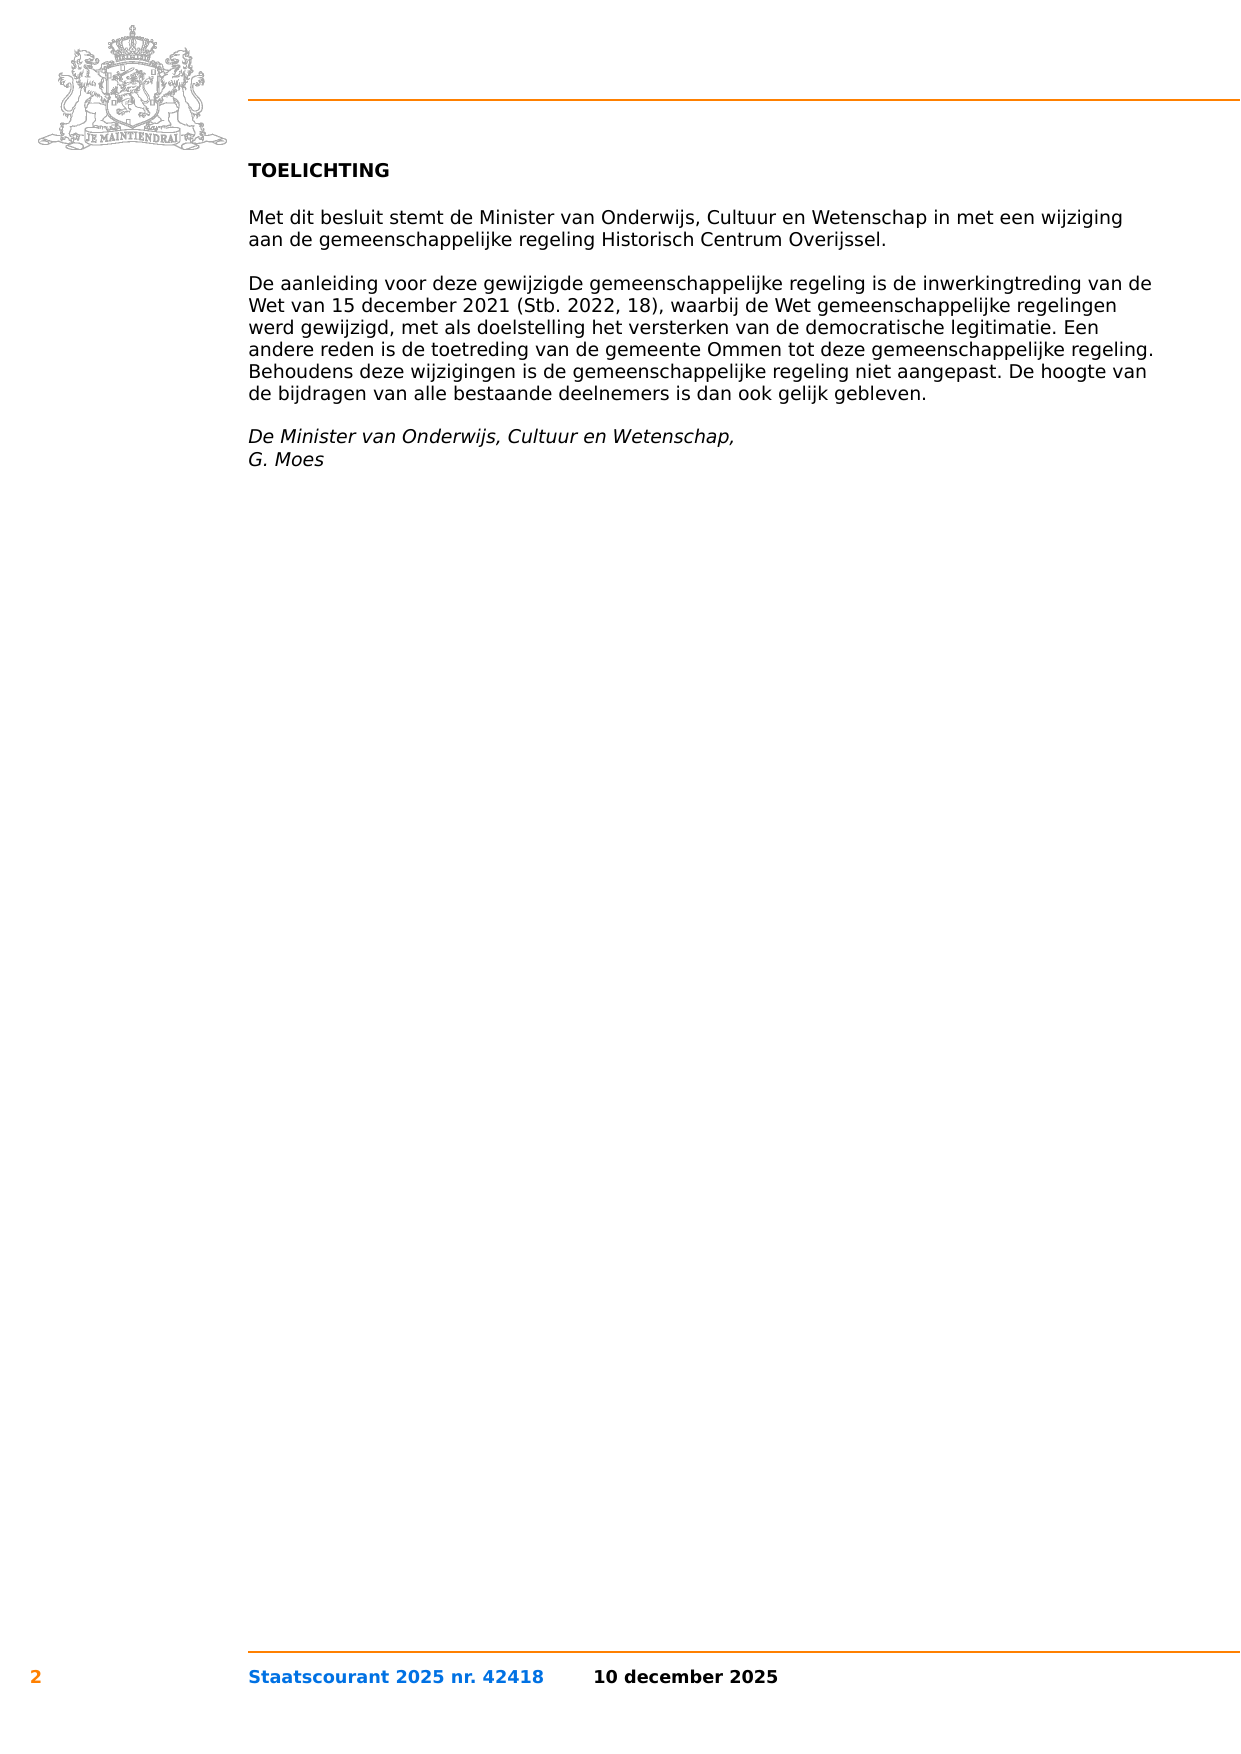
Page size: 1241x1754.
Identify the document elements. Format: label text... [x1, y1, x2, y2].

text De Minister van Onderwijs, Cultuur en Wetenschap, G. Moes [248, 426, 1163, 470]
picture [38, 25, 227, 150]
text Met dit besluit stemt de Minister van Onderwijs, Cultuur en Wetenschap in met een wijziging aan de gemeenschappelijke regeling Historisch Centrum Overijssel. [248, 207, 1163, 251]
text De aanleiding voor deze gewijzigde gemeenschappelijke regeling is de inwerkingtreding van de Wet van 15 december 2021 (Stb. 2022, 18), waarbij de Wet gemeenschappelijke regelingen werd gewijzigd, met als doelstelling het versterken van de democratische legitimatie. Een andere reden is de toetreding van de gemeente Ommen tot deze gemeenschappelijke regeling. Behoudens deze wijzigingen is de gemeenschappelijke regeling niet aangepast. De hoogte van de bijdragen van alle bestaande deelnemers is dan ook gelijk gebleven. [248, 273, 1163, 404]
subtitle TOELICHTING [248, 160, 1163, 182]
